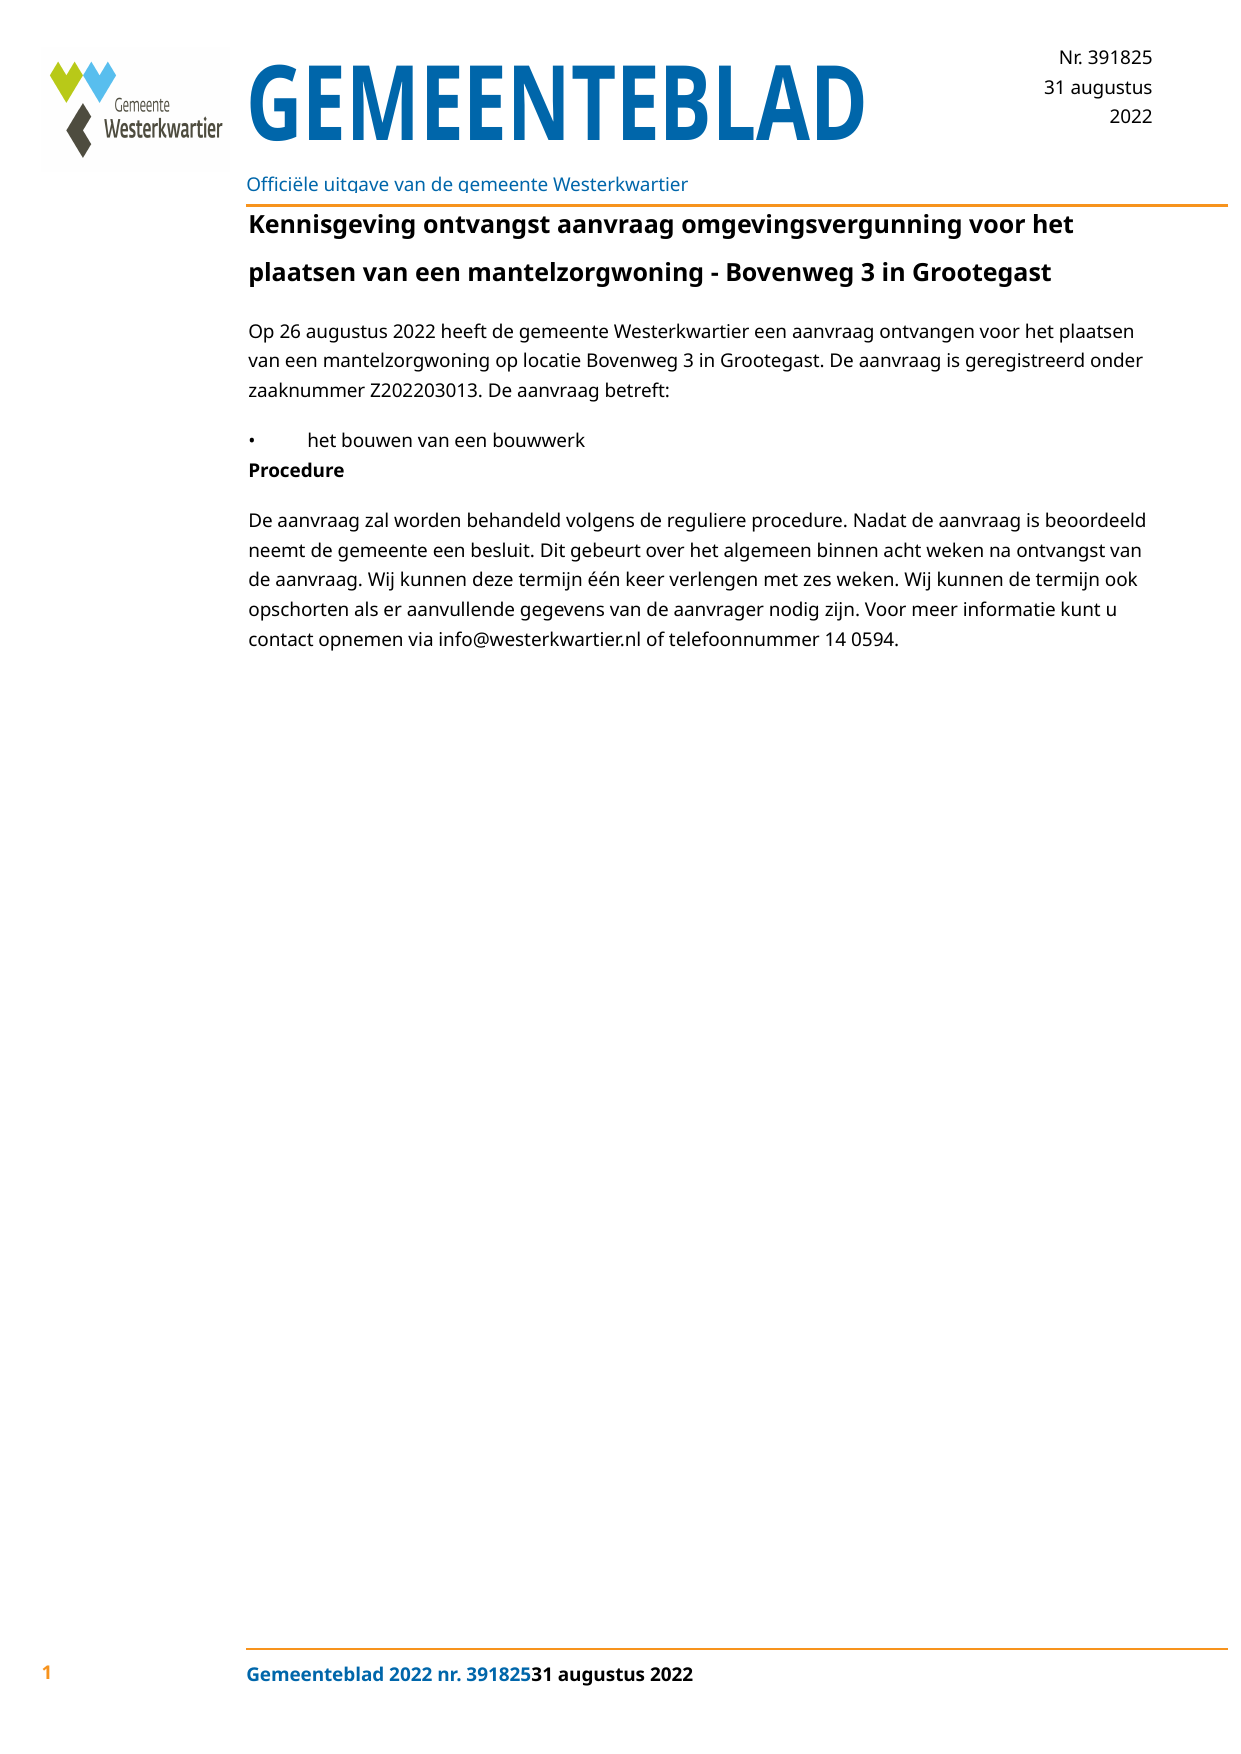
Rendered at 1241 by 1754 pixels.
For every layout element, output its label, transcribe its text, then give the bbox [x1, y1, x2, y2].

text Procedure [248, 457, 1152, 483]
list het bouwen van een bouwwerk [248, 427, 1152, 453]
text De aanvraag zal worden behandeld volgens de reguliere procedure. Nadat de aanvraag is beoordeeld neemt de gemeente een besluit. Dit gebeurt over het algemeen binnen acht weken na ontvangst van de aanvraag. Wij kunnen deze termijn één keer verlengen met zes weken. Wij kunnen de termijn ook opschorten als er aanvullende gegevens van de aanvrager nodig zijn. Voor meer informatie kunt u contact opnemen via info@westerkwartier.nl of telefoonnummer 14 0594. [248, 507, 1152, 652]
picture [41, 47, 231, 172]
text Op 26 augustus 2022 heeft de gemeente Westerkwartier een aanvraag ontvangen voor het plaatsen van een mantelzorgwoning op locatie Bovenweg 3 in Grootegast. De aanvraag is geregistreerd onder zaaknummer Z202203013. De aanvraag betreft: [248, 318, 1152, 403]
text Kennisgeving ontvangst aanvraag omgevingsvergunning voor het plaatsen van een mantelzorgwoning - Bovenweg 3 in Grootegast [248, 207, 1152, 288]
